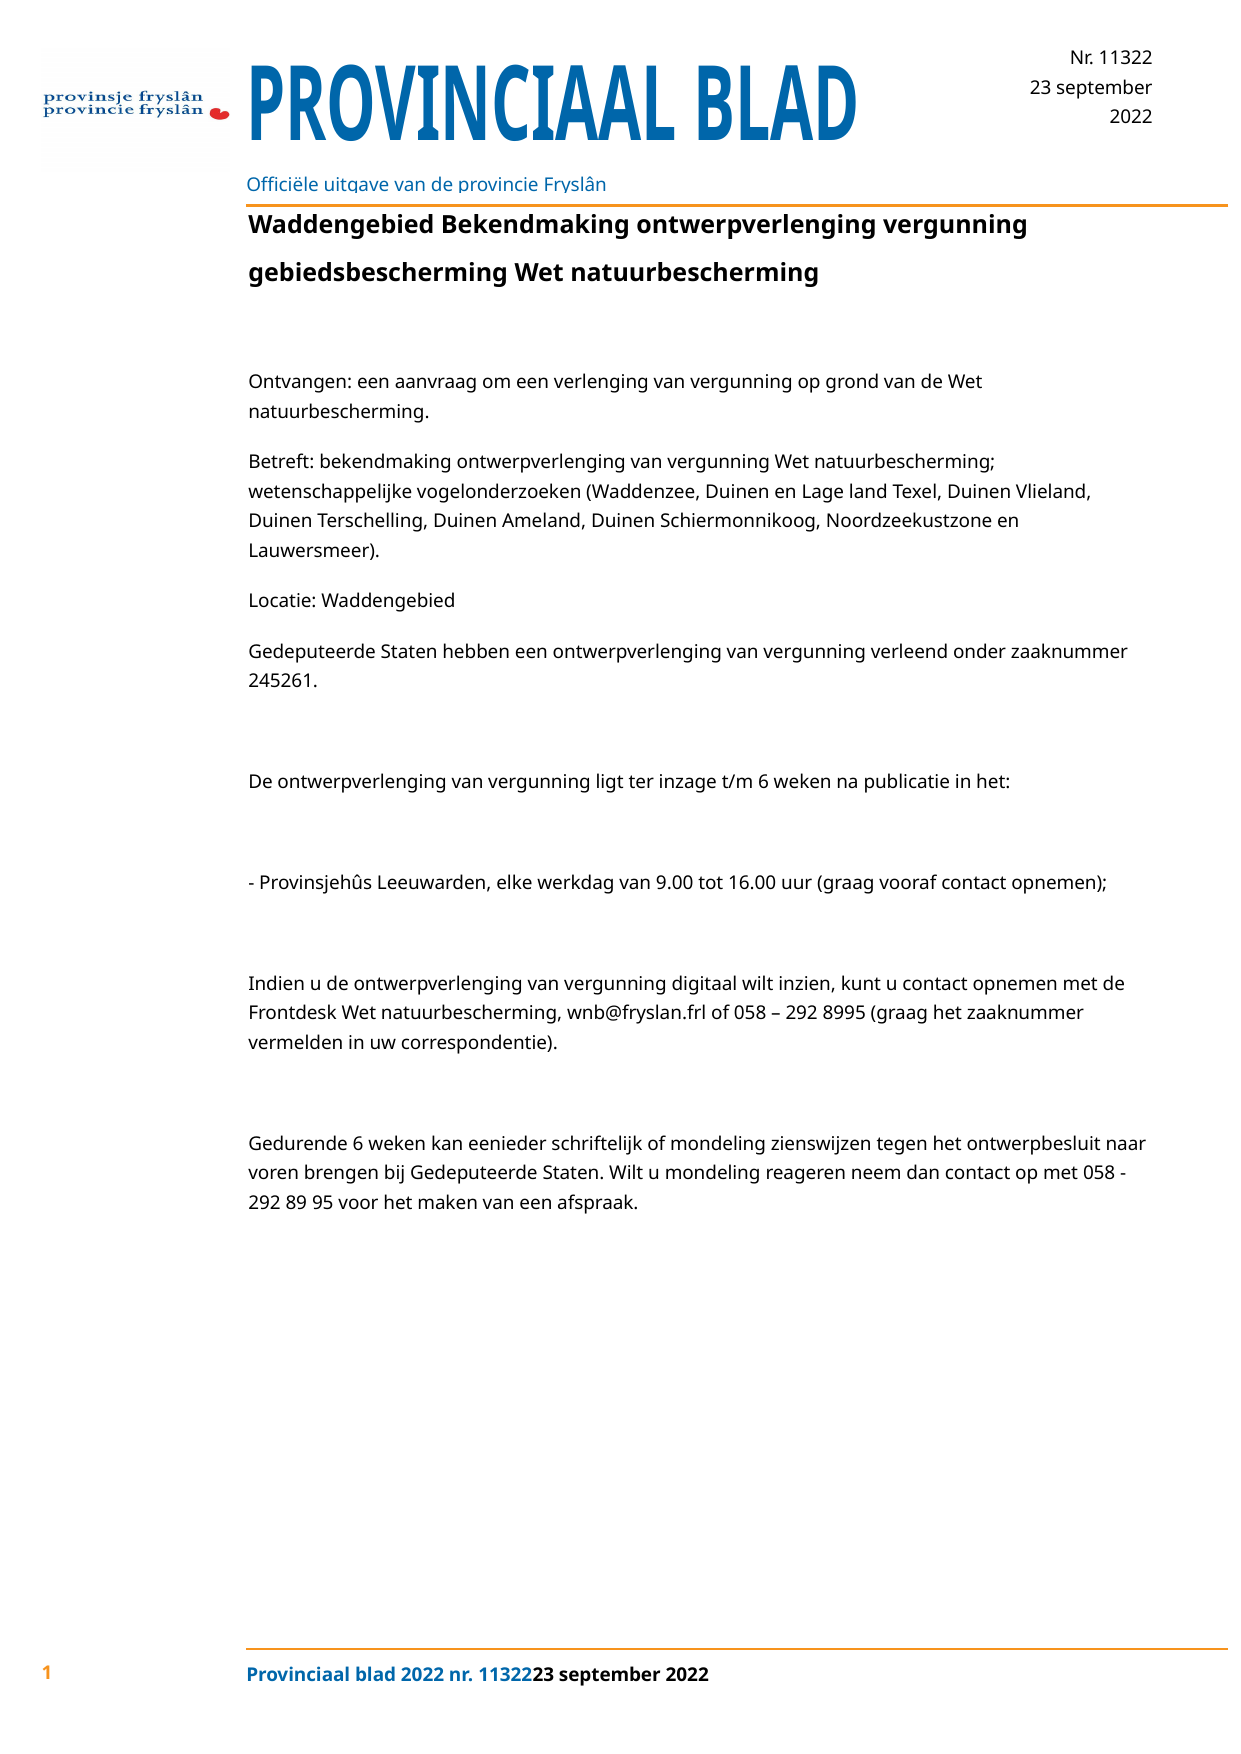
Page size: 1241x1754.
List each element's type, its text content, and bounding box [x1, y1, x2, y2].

text De ontwerpverlenging van vergunning ligt ter inzage t/m 6 weken na publicatie in het: [248, 768, 1152, 794]
text Locatie: Waddengebied [248, 587, 1152, 613]
text Ontvangen: een aanvraag om een verlenging van vergunning op grond van de Wet natuurbescherming. [248, 368, 1152, 424]
text Betreft: bekendmaking ontwerpverlenging van vergunning Wet natuurbescherming; wetenschappelijke vogelonderzoeken (Waddenzee, Duinen en Lage land Texel, Duinen Vlieland, Duinen Terschelling, Duinen Ameland, Duinen Schiermonnikoog, Noordzeekustzone en Lauwersmeer). [248, 448, 1152, 563]
picture [41, 47, 231, 172]
text Gedurende 6 weken kan eenieder schriftelijk of mondeling zienswijzen tegen het ontwerpbesluit naar voren brengen bij Gedeputeerde Staten. Wilt u mondeling reageren neem dan contact op met 058 - 292 89 95 voor het maken van een afspraak. [248, 1130, 1152, 1215]
text Waddengebied Bekendmaking ontwerpverlenging vergunning gebiedsbescherming Wet natuurbescherming [248, 207, 1152, 288]
text - Provinsjehûs Leeuwarden, elke werkdag van 9.00 tot 16.00 uur (graag vooraf contact opnemen); [248, 869, 1152, 895]
text Gedeputeerde Staten hebben een ontwerpverlenging van vergunning verleend onder zaaknummer 245261. [248, 638, 1152, 693]
text Indien u de ontwerpverlenging van vergunning digitaal wilt inzien, kunt u contact opnemen met de Frontdesk Wet natuurbescherming, wnb@fryslan.frl of 058 – 292 8995 (graag het zaaknummer vermelden in uw correspondentie). [248, 970, 1152, 1055]
